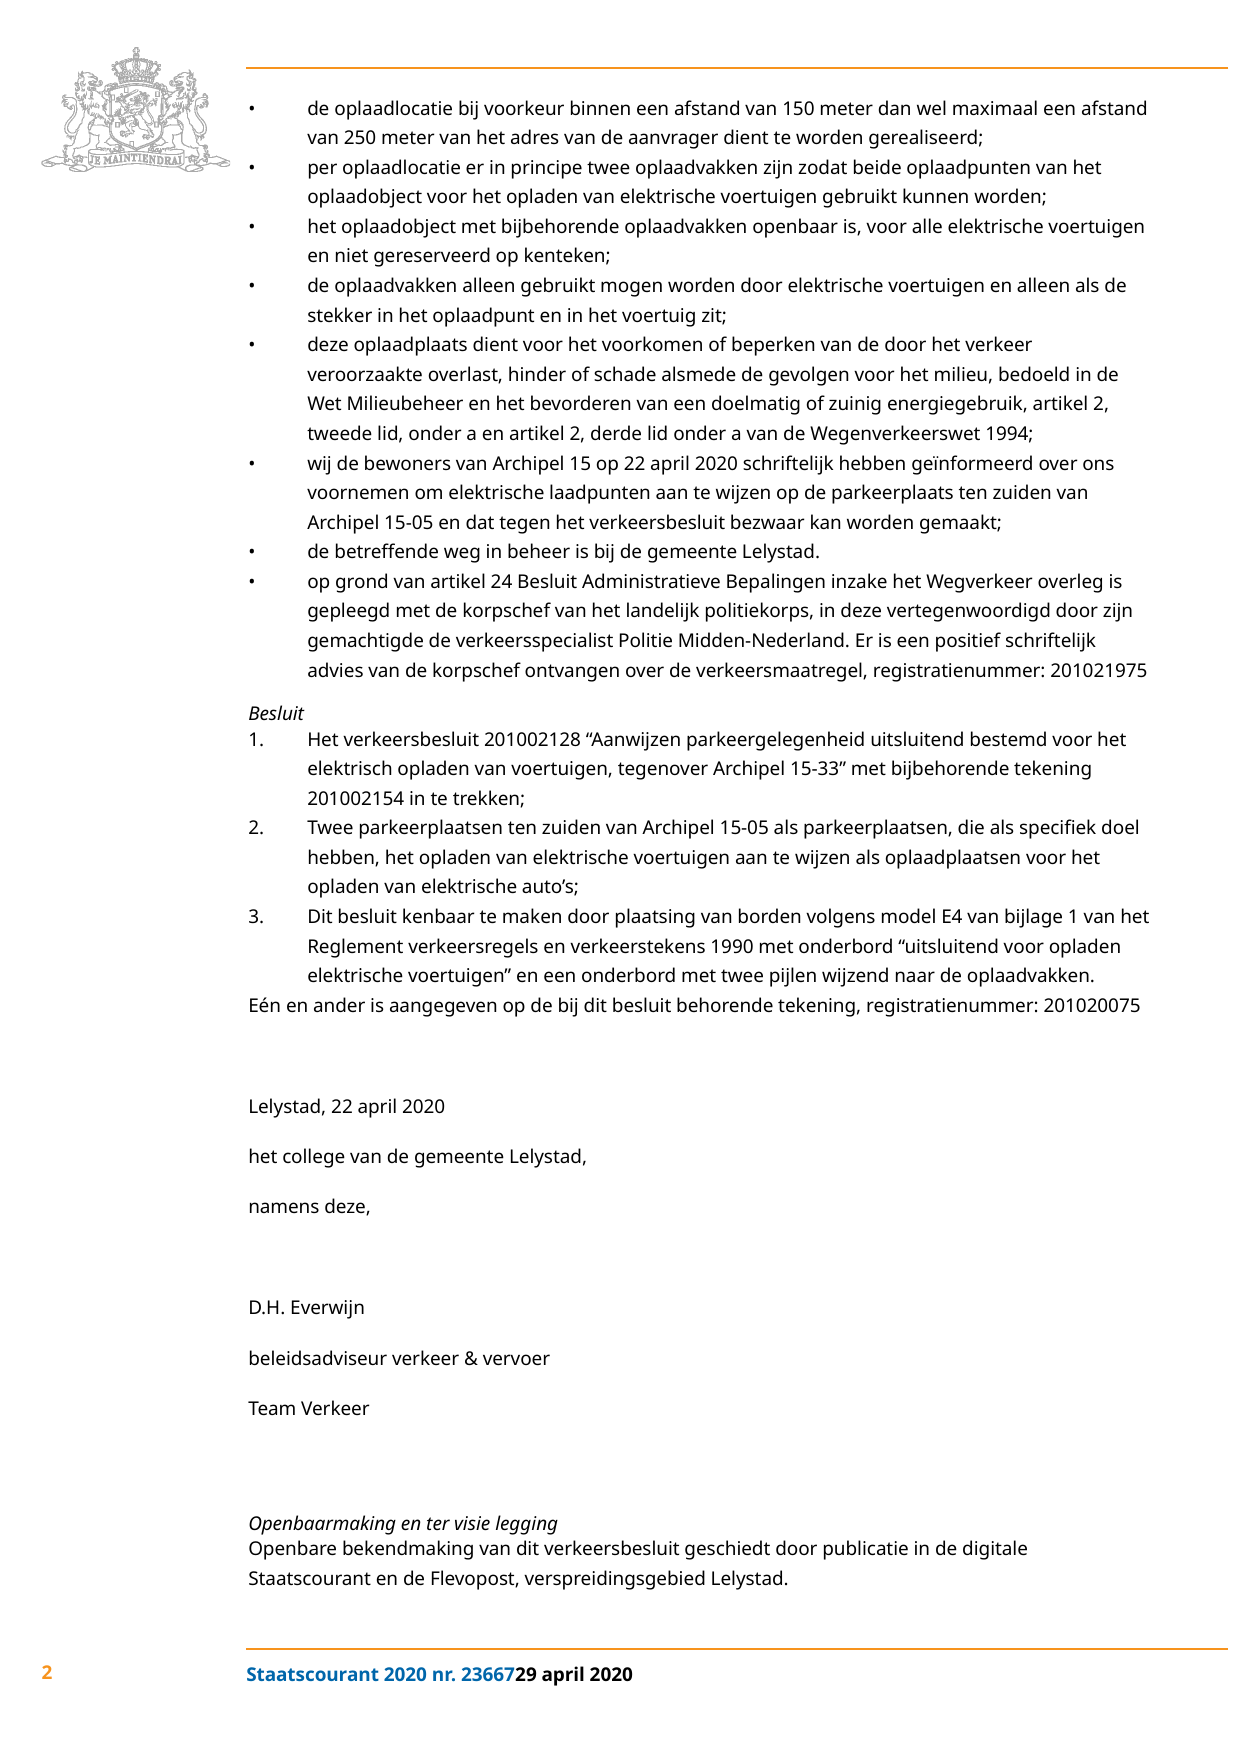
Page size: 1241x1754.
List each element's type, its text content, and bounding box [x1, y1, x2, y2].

text Besluit [248, 700, 1152, 726]
text Openbaarmaking en ter visie legging [248, 1510, 1152, 1535]
text het college van de gemeente Lelystad, [248, 1143, 1152, 1169]
list deze oplaadplaats dient voor het voorkomen of beperken van de door het verkeer veroorzaakte overlast, hinder of schade alsmede de gevolgen voor het milieu, bedoeld in de Wet Milieubeheer en het bevorderen van een doelmatig of zuinig energiegebruik, artikel 2, tweede lid, onder a en artikel 2, derde lid onder a van de Wegenverkeerswet 1994; [248, 331, 1152, 446]
list de betreffende weg in beheer is bij de gemeente Lelystad. [248, 538, 1152, 564]
list het oplaadobject met bijbehorende oplaadvakken openbaar is, voor alle elektrische voertuigen en niet gereserveerd op kenteken; [248, 213, 1152, 268]
text D.H. Everwijn [248, 1294, 1152, 1320]
list de oplaadlocatie bij voorkeur binnen een afstand van 150 meter dan wel maximaal een afstand van 250 meter van het adres van de aanvrager dient te worden gerealiseerd; [248, 95, 1152, 150]
text Lelystad, 22 april 2020 [248, 1093, 1152, 1118]
text beleidsadviseur verkeer & vervoer [248, 1345, 1152, 1371]
text Openbare bekendmaking van dit verkeersbesluit geschiedt door publicatie in de digitale Staatscourant en de Flevopost, verspreidingsgebied Lelystad. [248, 1535, 1152, 1591]
list op grond van artikel 24 Besluit Administratieve Bepalingen inzake het Wegverkeer overleg is gepleegd met de korpschef van het landelijk politiekorps, in deze vertegenwoordigd door zijn gemachtigde de verkeersspecialist Politie Midden-Nederland. Er is een positief schriftelijk advies van de korpschef ontvangen over de verkeersmaatregel, registratienummer: 201021975 [248, 568, 1152, 683]
list de oplaadvakken alleen gebruikt mogen worden door elektrische voertuigen en alleen als de stekker in het oplaadpunt en in het voertuig zit; [248, 272, 1152, 328]
text Eén en ander is aangegeven op de bij dit besluit behorende tekening, registratienummer: 201020075 [248, 992, 1152, 1018]
list per oplaadlocatie er in principe twee oplaadvakken zijn zodat beide oplaadpunten van het oplaadobject voor het opladen van elektrische voertuigen gebruikt kunnen worden; [248, 154, 1152, 209]
list wij de bewoners van Archipel 15 op 22 april 2020 schriftelijk hebben geïnformeerd over ons voornemen om elektrische laadpunten aan te wijzen op de parkeerplaats ten zuiden van Archipel 15-05 en dat tegen het verkeersbesluit bezwaar kan worden gemaakt; [248, 450, 1152, 535]
text namens deze, [248, 1194, 1152, 1219]
text Team Verkeer [248, 1395, 1152, 1421]
picture [41, 47, 231, 172]
list Dit besluit kenbaar te maken door plaatsing van borden volgens model E4 van bijlage 1 van het Reglement verkeersregels en verkeerstekens 1990 met onderbord “uitsluitend voor opladen elektrische voertuigen” en een onderbord met twee pijlen wijzend naar de oplaadvakken. [248, 903, 1152, 988]
list Twee parkeerplaatsen ten zuiden van Archipel 15-05 als parkeerplaatsen, die als specifiek doel hebben, het opladen van elektrische voertuigen aan te wijzen als oplaadplaatsen voor het opladen van elektrische auto’s; [248, 814, 1152, 899]
list Het verkeersbesluit 201002128 “Aanwijzen parkeergelegenheid uitsluitend bestemd voor het elektrisch opladen van voertuigen, tegenover Archipel 15-33” met bijbehorende tekening 201002154 in te trekken; [248, 726, 1152, 811]
